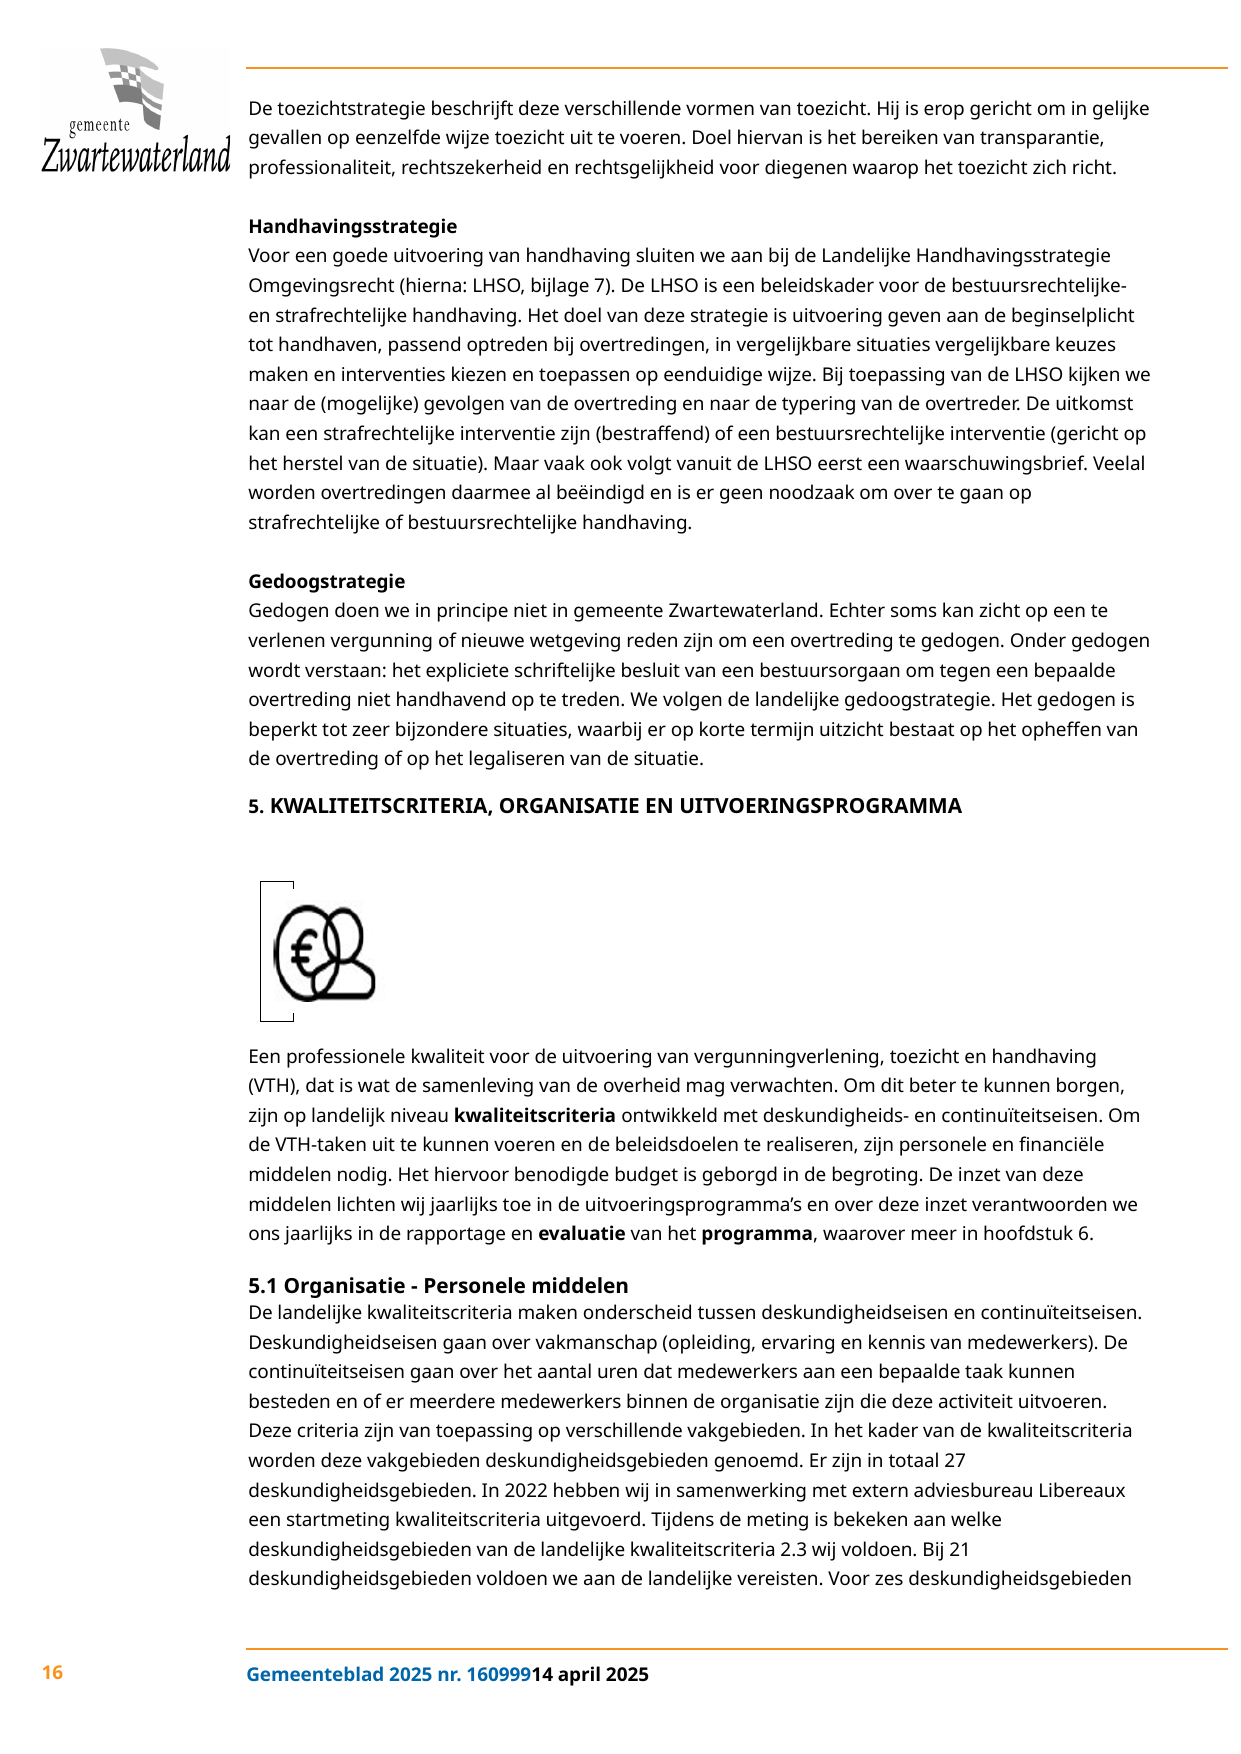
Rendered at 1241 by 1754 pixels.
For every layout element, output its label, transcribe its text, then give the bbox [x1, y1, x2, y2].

text De toezichtstrategie beschrijft deze verschillende vormen van toezicht. Hij is erop gericht om in gelijke gevallen op eenzelfde wijze toezicht uit te voeren. Doel hiervan is het bereiken van transparantie, professionaliteit, rechtszekerheid en rechtsgelijkheid voor diegenen waarop het toezicht zich richt. [248, 95, 1152, 180]
picture [41, 47, 231, 172]
text Deze criteria zijn van toepassing op verschillende vakgebieden. In het kader van de kwaliteitscriteria worden deze vakgebieden deskundigheidsgebieden genoemd. Er zijn in totaal 27 deskundigheidsgebieden. In 2022 hebben wij in samenwerking met extern adviesbureau Libereaux een startmeting kwaliteitscriteria uitgevoerd. Tijdens de meting is bekeken aan welke deskundigheidsgebieden van de landelijke kwaliteitscriteria 2.3 wij voldoen. Bij 21 deskundigheidsgebieden voldoen we aan de landelijke vereisten. Voor zes deskundigheidsgebieden [248, 1418, 1152, 1591]
text Een professionele kwaliteit voor de uitvoering van vergunningverlening, toezicht en handhaving (VTH), dat is wat de samenleving van de overheid mag verwachten. Om dit beter te kunnen borgen, zijn op landelijk niveau kwaliteitscriteria ontwikkeld met deskundigheids- en continuïteitseisen. Om de VTH-taken uit te kunnen voeren en de beleidsdoelen te realiseren, zijn personele en financiële middelen nodig. Het hiervoor benodigde budget is geborgd in de begroting. De inzet van deze middelen lichten wij jaarlijks toe in de uitvoeringsprogramma’s en over deze inzet verantwoorden we ons jaarlijks in de rapportage en evaluatie van het programma, waarover meer in hoofdstuk 6. [248, 1043, 1152, 1246]
text Gedoogstrategie [248, 568, 1152, 594]
text Handhavingsstrategie [248, 213, 1152, 239]
text De landelijke kwaliteitscriteria maken onderscheid tussen deskundigheidseisen en continuïteitseisen. Deskundigheidseisen gaan over vakmanschap (opleiding, ervaring en kennis van medewerkers). De continuïteitseisen gaan over het aantal uren dat medewerkers aan een bepaalde taak kunnen besteden en of er meerdere medewerkers binnen de organisatie zijn die deze activiteit uitvoeren. [248, 1299, 1152, 1414]
text Voor een goede uitvoering van handhaving sluiten we aan bij de Landelijke Handhavingsstrategie Omgevingsrecht (hierna: LHSO, bijlage 7). De LHSO is een beleidskader voor de bestuursrechtelijke- en strafrechtelijke handhaving. Het doel van deze strategie is uitvoering geven aan de beginselplicht tot handhaven, passend optreden bij overtredingen, in vergelijkbare situaties vergelijkbare keuzes maken en interventies kiezen en toepassen op eenduidige wijze. Bij toepassing van de LHSO kijken we naar de (mogelijke) gevolgen van de overtreding en naar de typering van de overtreder. De uitkomst kan een strafrechtelijke interventie zijn (bestraffend) of een bestuursrechtelijke interventie (gericht op het herstel van de situatie). Maar vaak ook volgt vanuit de LHSO eerst een waarschuwingsbrief. Veelal worden overtredingen daarmee al beëindigd en is er geen noodzaak om over te gaan op strafrechtelijke of bestuursrechtelijke handhaving. [248, 243, 1152, 535]
text Gedogen doen we in principe niet in gemeente Zwartewaterland. Echter soms kan zicht op een te verlenen vergunning of nieuwe wetgeving reden zijn om een overtreding te gedogen. Onder gedogen wordt verstaan: het expliciete schriftelijke besluit van een bestuursorgaan om tegen een bepaalde overtreding niet handhavend op te treden. We volgen de landelijke gedoogstrategie. Het gedogen is beperkt tot zeer bijzondere situaties, waarbij er op korte termijn uitzicht bestaat op het opheffen van de overtreding of op het legaliseren van de situatie. [248, 598, 1152, 771]
text 5.1 Organisatie - Personele middelen [248, 1271, 1152, 1299]
text 5. KWALITEITSCRITERIA, ORGANISATIE EN UITVOERINGSPROGRAMMA [248, 791, 1152, 820]
picture [268, 889, 387, 1013]
